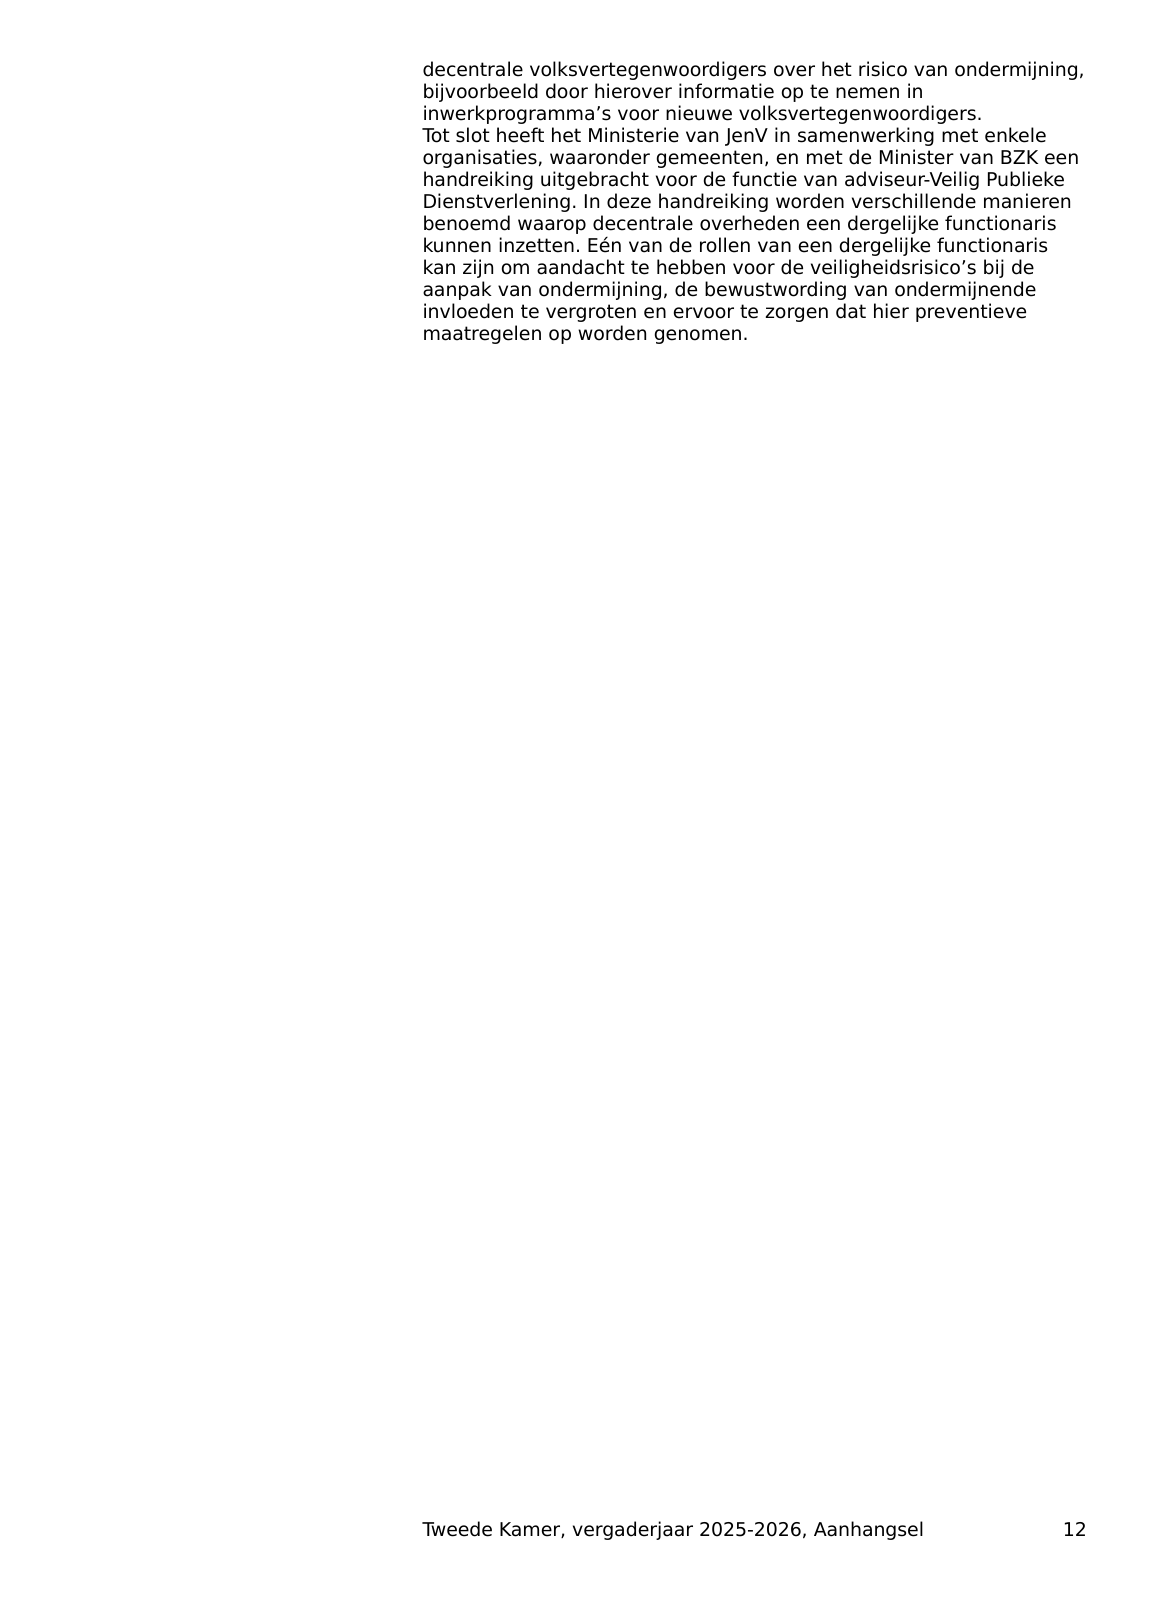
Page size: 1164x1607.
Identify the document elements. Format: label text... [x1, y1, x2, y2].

text decentrale volksvertegenwoordigers over het risico van ondermijning, bijvoorbeeld door hierover informatie op te nemen in inwerkprogramma’s voor nieuwe volksvertegenwoordigers. [422, 59, 1087, 125]
text Tot slot heeft het Ministerie van JenV in samenwerking met enkele organisaties, waaronder gemeenten, en met de Minister van BZK een handreiking uitgebracht voor de functie van adviseur-Veilig Publieke Dienstverlening. In deze handreiking worden verschillende manieren benoemd waarop decentrale overheden een dergelijke functionaris kunnen inzetten. Eén van de rollen van een dergelijke functionaris kan zijn om aandacht te hebben voor de veiligheidsrisico’s bij de aanpak van ondermijning, de bewustwording van ondermijnende invloeden te vergroten en ervoor te zorgen dat hier preventieve maatregelen op worden genomen. [422, 125, 1087, 345]
